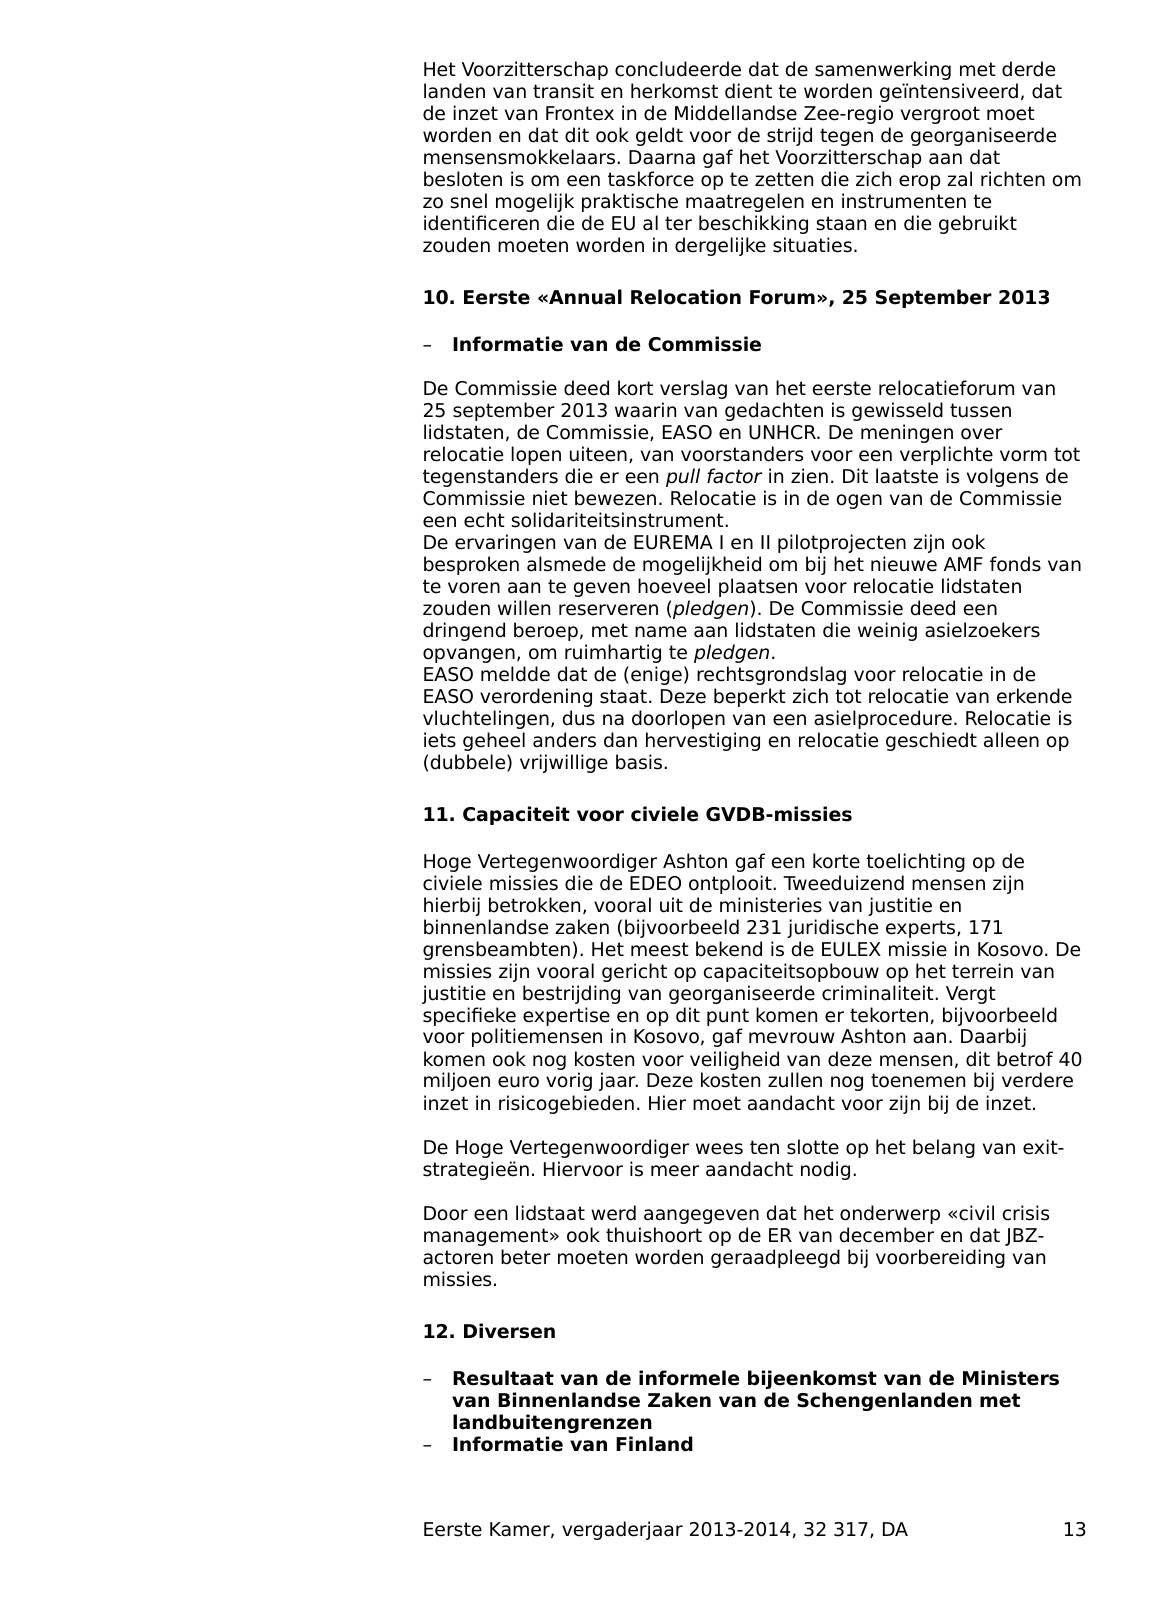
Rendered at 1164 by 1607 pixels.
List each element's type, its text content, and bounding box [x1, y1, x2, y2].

text De Hoge Vertegenwoordiger wees ten slotte op het belang van exit-strategieën. Hiervoor is meer aandacht nodig. [422, 1137, 1087, 1181]
subtitle 10. Eerste «Annual Relocation Forum», 25 September 2013 [422, 287, 1087, 309]
text – Resultaat van de informele bijeenkomst van de Ministers van Binnenlandse Zaken van de Schengenlanden met landbuitengrenzen [422, 1368, 1087, 1433]
text Door een lidstaat werd aangegeven dat het onderwerp «civil crisis management» ook thuishoort op de ER van december en dat JBZ-actoren beter moeten worden geraadpleegd bij voorbereiding van missies. [422, 1203, 1087, 1291]
text De Commissie deed kort verslag van het eerste relocatieforum van 25 september 2013 waarin van gedachten is gewisseld tussen lidstaten, de Commissie, EASO en UNHCR. De meningen over relocatie lopen uiteen, van voorstanders voor een verplichte vorm tot tegenstanders die er een pull factor in zien. Dit laatste is volgens de Commissie niet bewezen. Relocatie is in de ogen van de Commissie een echt solidariteitsinstrument. [422, 378, 1087, 532]
text EASO meldde dat de (enige) rechtsgrondslag voor relocatie in de EASO verordening staat. Deze beperkt zich tot relocatie van erkende vluchtelingen, dus na doorlopen van een asielprocedure. Relocatie is iets geheel anders dan hervestiging en relocatie geschiedt alleen op (dubbele) vrijwillige basis. [422, 664, 1087, 774]
subtitle 12. Diversen [422, 1321, 1087, 1343]
text Het Voorzitterschap concludeerde dat de samenwerking met derde landen van transit en herkomst dient te worden geïntensiveerd, dat de inzet van Frontex in de Middellandse Zee-regio vergroot moet worden en dat dit ook geldt voor de strijd tegen de georganiseerde mensensmokkelaars. Daarna gaf het Voorzitterschap aan dat besloten is om een taskforce op te zetten die zich erop zal richten om zo snel mogelijk praktische maatregelen en instrumenten te identificeren die de EU al ter beschikking staan en die gebruikt zouden moeten worden in dergelijke situaties. [422, 59, 1087, 257]
text De ervaringen van de EUREMA I en II pilotprojecten zijn ook besproken alsmede de mogelijkheid om bij het nieuwe AMF fonds van te voren aan te geven hoeveel plaatsen voor relocatie lidstaten zouden willen reserveren (pledgen). De Commissie deed een dringend beroep, met name aan lidstaten die weinig asielzoekers opvangen, om ruimhartig te pledgen. [422, 532, 1087, 664]
subtitle 11. Capaciteit voor civiele GVDB-missies [422, 804, 1087, 826]
text Hoge Vertegenwoordiger Ashton gaf een korte toelichting op de civiele missies die de EDEO ontplooit. Tweeduizend mensen zijn hierbij betrokken, vooral uit de ministeries van justitie en binnenlandse zaken (bijvoorbeeld 231 juridische experts, 171 grensbeambten). Het meest bekend is de EULEX missie in Kosovo. De missies zijn vooral gericht op capaciteitsopbouw op het terrein van justitie en bestrijding van georganiseerde criminaliteit. Vergt specifieke expertise en op dit punt komen er tekorten, bijvoorbeeld voor politiemensen in Kosovo, gaf mevrouw Ashton aan. Daarbij komen ook nog kosten voor veiligheid van deze mensen, dit betrof 40 miljoen euro vorig jaar. Deze kosten zullen nog toenemen bij verdere inzet in risicogebieden. Hier moet aandacht voor zijn bij de inzet. [422, 851, 1087, 1114]
text – Informatie van de Commissie [422, 334, 1087, 356]
text – Informatie van Finland [422, 1433, 1087, 1456]
